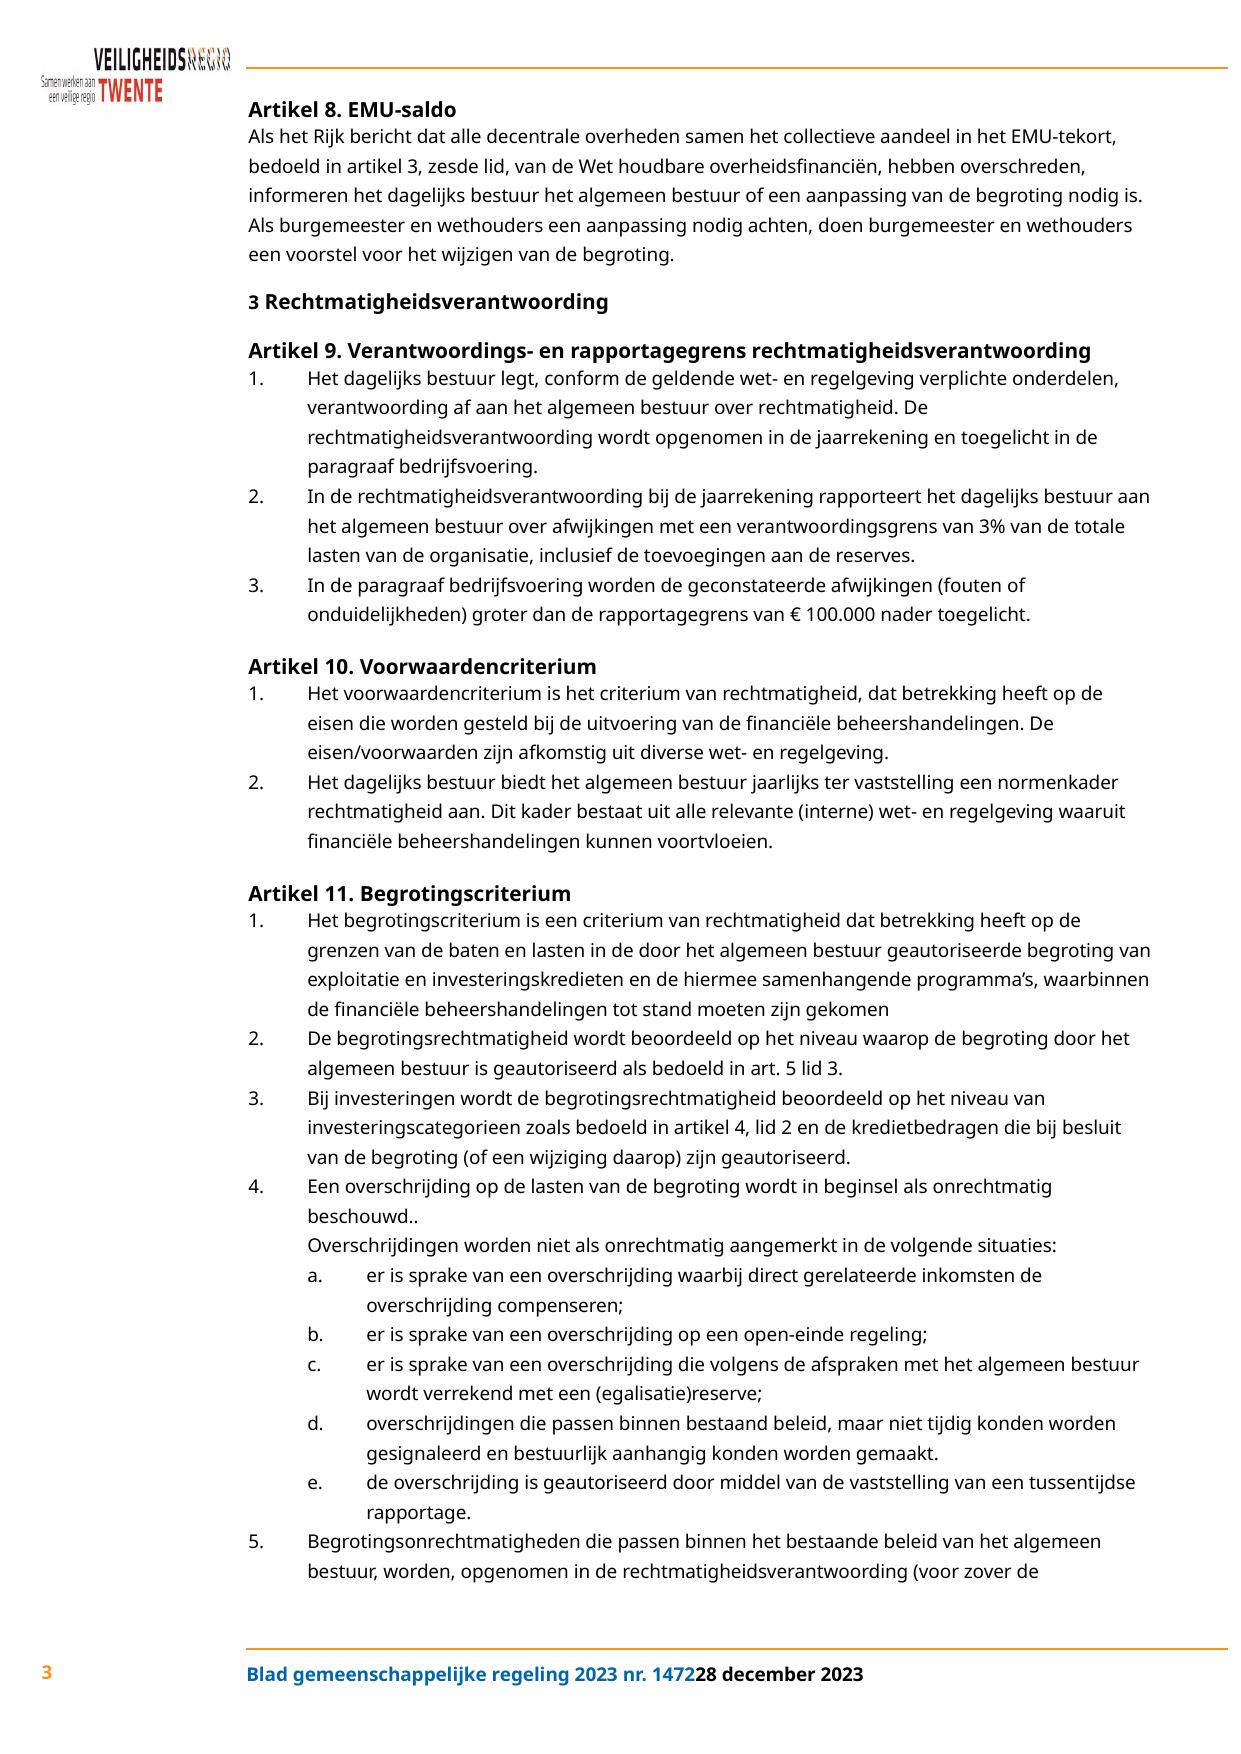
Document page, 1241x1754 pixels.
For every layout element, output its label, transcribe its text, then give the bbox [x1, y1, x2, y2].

list Een overschrijding op de lasten van de begroting wordt in beginsel als onrechtmatig beschouwd.. [248, 1173, 1152, 1229]
list overschrijdingen die passen binnen bestaand beleid, maar niet tijdig konden worden gesignaleerd en bestuurlijk aanhangig konden worden gemaakt. [307, 1410, 1152, 1465]
list Bij investeringen wordt de begrotingsrechtmatigheid beoordeeld op het niveau van investeringscategorieen zoals bedoeld in artikel 4, lid 2 en de kredietbedragen die bij besluit van de begroting (of een wijziging daarop) zijn geautoriseerd. [248, 1085, 1152, 1169]
text Artikel 10. Voorwaardencriterium [248, 652, 1152, 680]
text Als het Rijk bericht dat alle decentrale overheden samen het collectieve aandeel in het EMU-tekort, bedoeld in artikel 3, zesde lid, van de Wet houdbare overheidsfinanciën, hebben overschreden, informeren het dagelijks bestuur het algemeen bestuur of een aanpassing van de begroting nodig is. Als burgemeester en wethouders een aanpassing nodig achten, doen burgemeester en wethouders een voorstel voor het wijzigen van de begroting. [248, 123, 1152, 267]
list er is sprake van een overschrijding waarbij direct gerelateerde inkomsten de overschrijding compenseren; [307, 1262, 1152, 1317]
list In de rechtmatigheidsverantwoording bij de jaarrekening rapporteert het dagelijks bestuur aan het algemeen bestuur over afwijkingen met een verantwoordingsgrens van 3% van de totale lasten van de organisatie, inclusief de toevoegingen aan de reserves. [248, 483, 1152, 568]
list Het begrotingscriterium is een criterium van rechtmatigheid dat betrekking heeft op de grenzen van de baten en lasten in de door het algemeen bestuur geautoriseerde begroting van exploitatie en investeringskredieten en de hiermee samenhangende programma’s, waarbinnen de financiële beheershandelingen tot stand moeten zijn gekomen [248, 907, 1152, 1022]
text Artikel 11. Begrotingscriterium [248, 879, 1152, 907]
list er is sprake van een overschrijding die volgens de afspraken met het algemeen bestuur wordt verrekend met een (egalisatie)reserve; [307, 1351, 1152, 1406]
list er is sprake van een overschrijding op een open-einde regeling; [307, 1321, 1152, 1347]
list de overschrijding is geautoriseerd door middel van de vaststelling van een tussentijdse rapportage. [307, 1469, 1152, 1524]
list Het dagelijks bestuur biedt het algemeen bestuur jaarlijks ter vaststelling een normenkader rechtmatigheid aan. Dit kader bestaat uit alle relevante (interne) wet- en regelgeving waaruit financiële beheershandelingen kunnen voortvloeien. [248, 769, 1152, 854]
list Het voorwaardencriterium is het criterium van rechtmatigheid, dat betrekking heeft op de eisen die worden gesteld bij de uitvoering van de financiële beheershandelingen. De eisen/voorwaarden zijn afkomstig uit diverse wet- en regelgeving. [248, 680, 1152, 765]
list Overschrijdingen worden niet als onrechtmatig aangemerkt in de volgende situaties: [248, 1233, 1152, 1258]
list Het dagelijks bestuur legt, conform de geldende wet- en regelgeving verplichte onderdelen, verantwoording af aan het algemeen bestuur over rechtmatigheid. De rechtmatigheidsverantwoording wordt opgenomen in de jaarrekening en toegelicht in de paragraaf bedrijfsvoering. [248, 365, 1152, 479]
text Artikel 8. EMU-saldo [248, 95, 1152, 123]
list De begrotingsrechtmatigheid wordt beoordeeld op het niveau waarop de begroting door het algemeen bestuur is geautoriseerd als bedoeld in art. 5 lid 3. [248, 1026, 1152, 1081]
list Begrotingsonrechtmatigheden die passen binnen het bestaande beleid van het algemeen bestuur, worden, opgenomen in de rechtmatigheidsverantwoording (voor zover de [248, 1528, 1152, 1584]
text Artikel 9. Verantwoordings- en rapportagegrens rechtmatigheidsverantwoording [248, 336, 1152, 365]
picture [41, 47, 231, 172]
text 3 Rechtmatigheidsverantwoording [248, 287, 1152, 316]
list In de paragraaf bedrijfsvoering worden de geconstateerde afwijkingen (fouten of onduidelijkheden) groter dan de rapportagegrens van € 100.000 nader toegelicht. [248, 572, 1152, 627]
